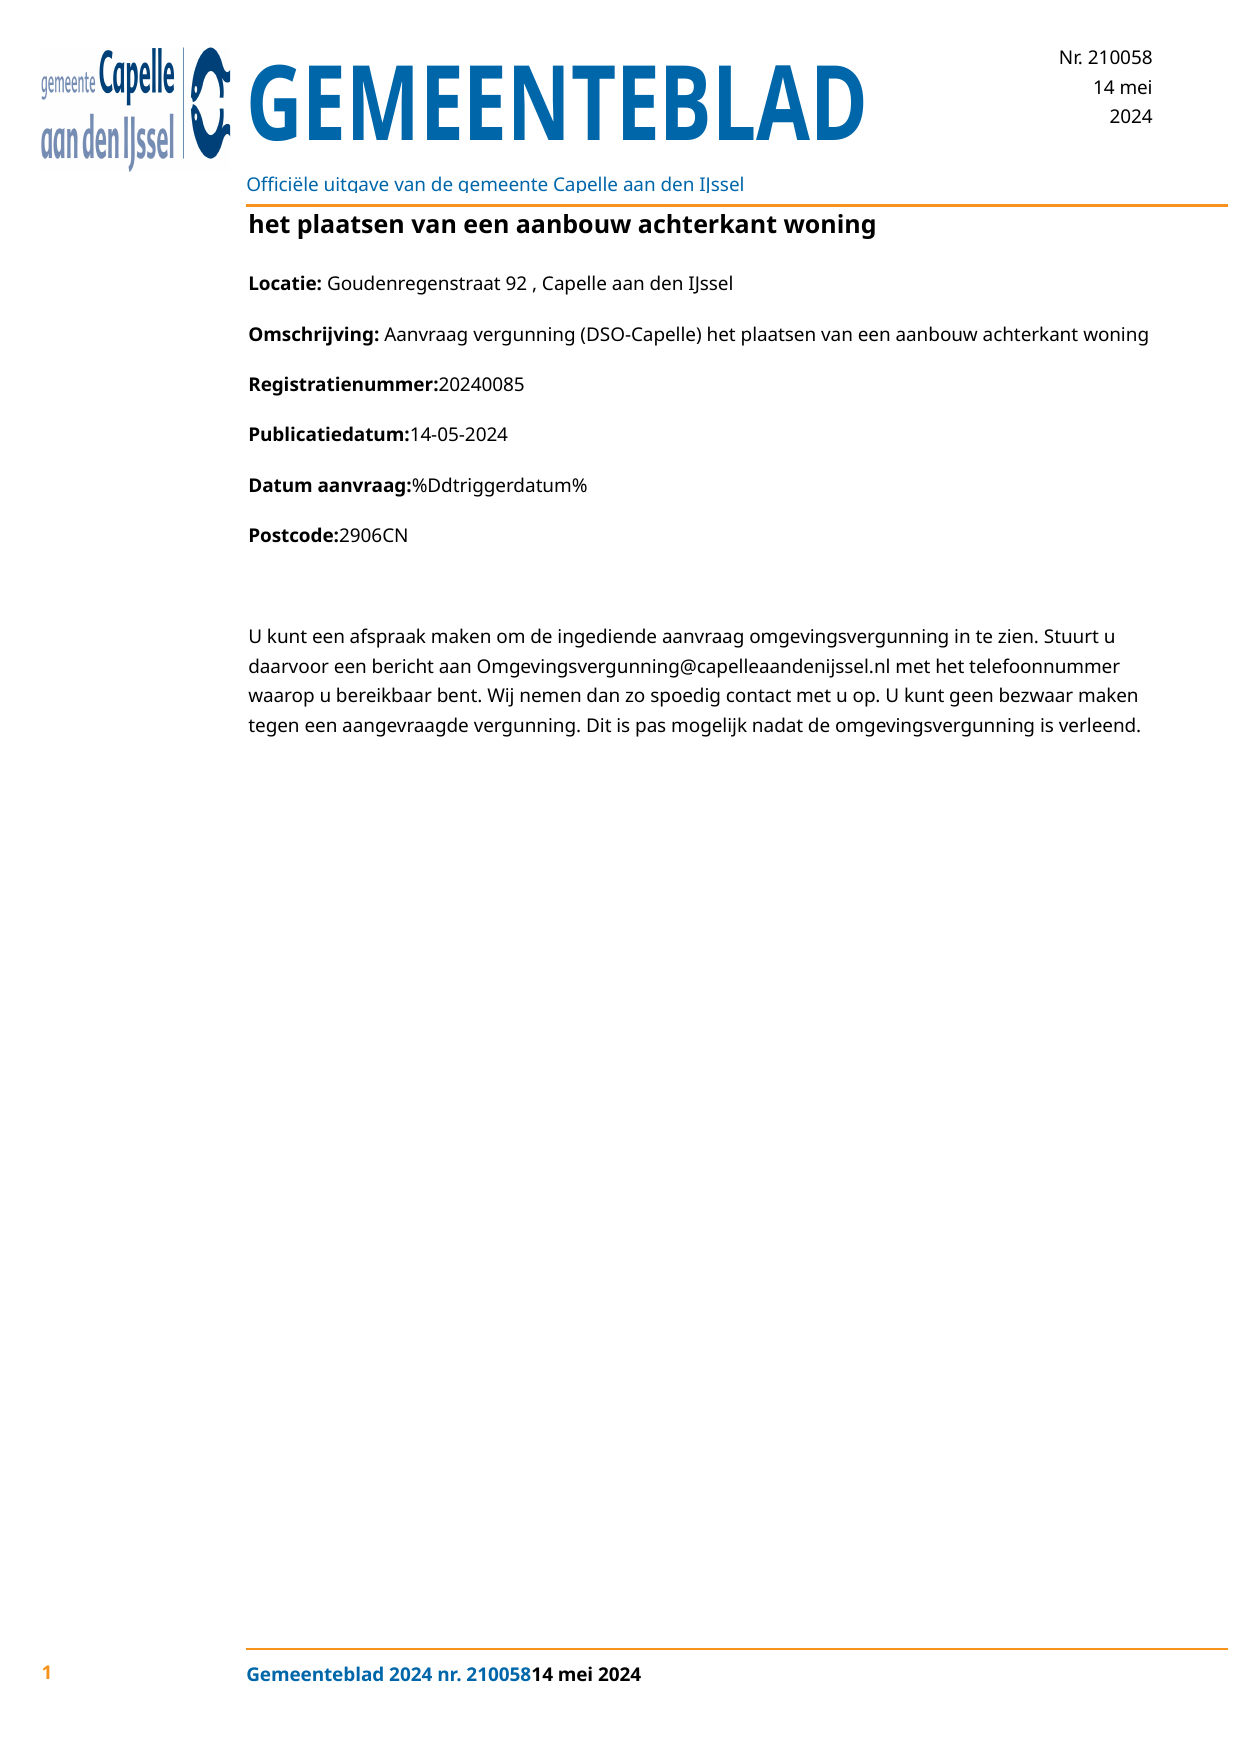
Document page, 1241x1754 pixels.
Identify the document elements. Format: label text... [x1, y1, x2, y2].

text Postcode:2906CN [248, 522, 1152, 548]
picture [41, 47, 231, 172]
text Registratienummer:20240085 [248, 371, 1152, 397]
text Omschrijving: Aanvraag vergunning (DSO-Capelle) het plaatsen van een aanbouw achterkant woning [248, 321, 1152, 346]
text U kunt een afspraak maken om de ingediende aanvraag omgevingsvergunning in te zien. Stuurt u daarvoor een bericht aan Omgevingsvergunning@capelleaandenijssel.nl met het telefoonnummer waarop u bereikbaar bent. Wij nemen dan zo spoedig contact met u op. U kunt geen bezwaar maken tegen een aangevraagde vergunning. Dit is pas mogelijk nadat de omgevingsvergunning is verleend. [248, 623, 1152, 738]
text Locatie: Goudenregenstraat 92 , Capelle aan den IJssel [248, 270, 1152, 296]
text Publicatiedatum:14-05-2024 [248, 422, 1152, 447]
text het plaatsen van een aanbouw achterkant woning [248, 207, 1152, 241]
text Datum aanvraag:%Ddtriggerdatum% [248, 472, 1152, 498]
